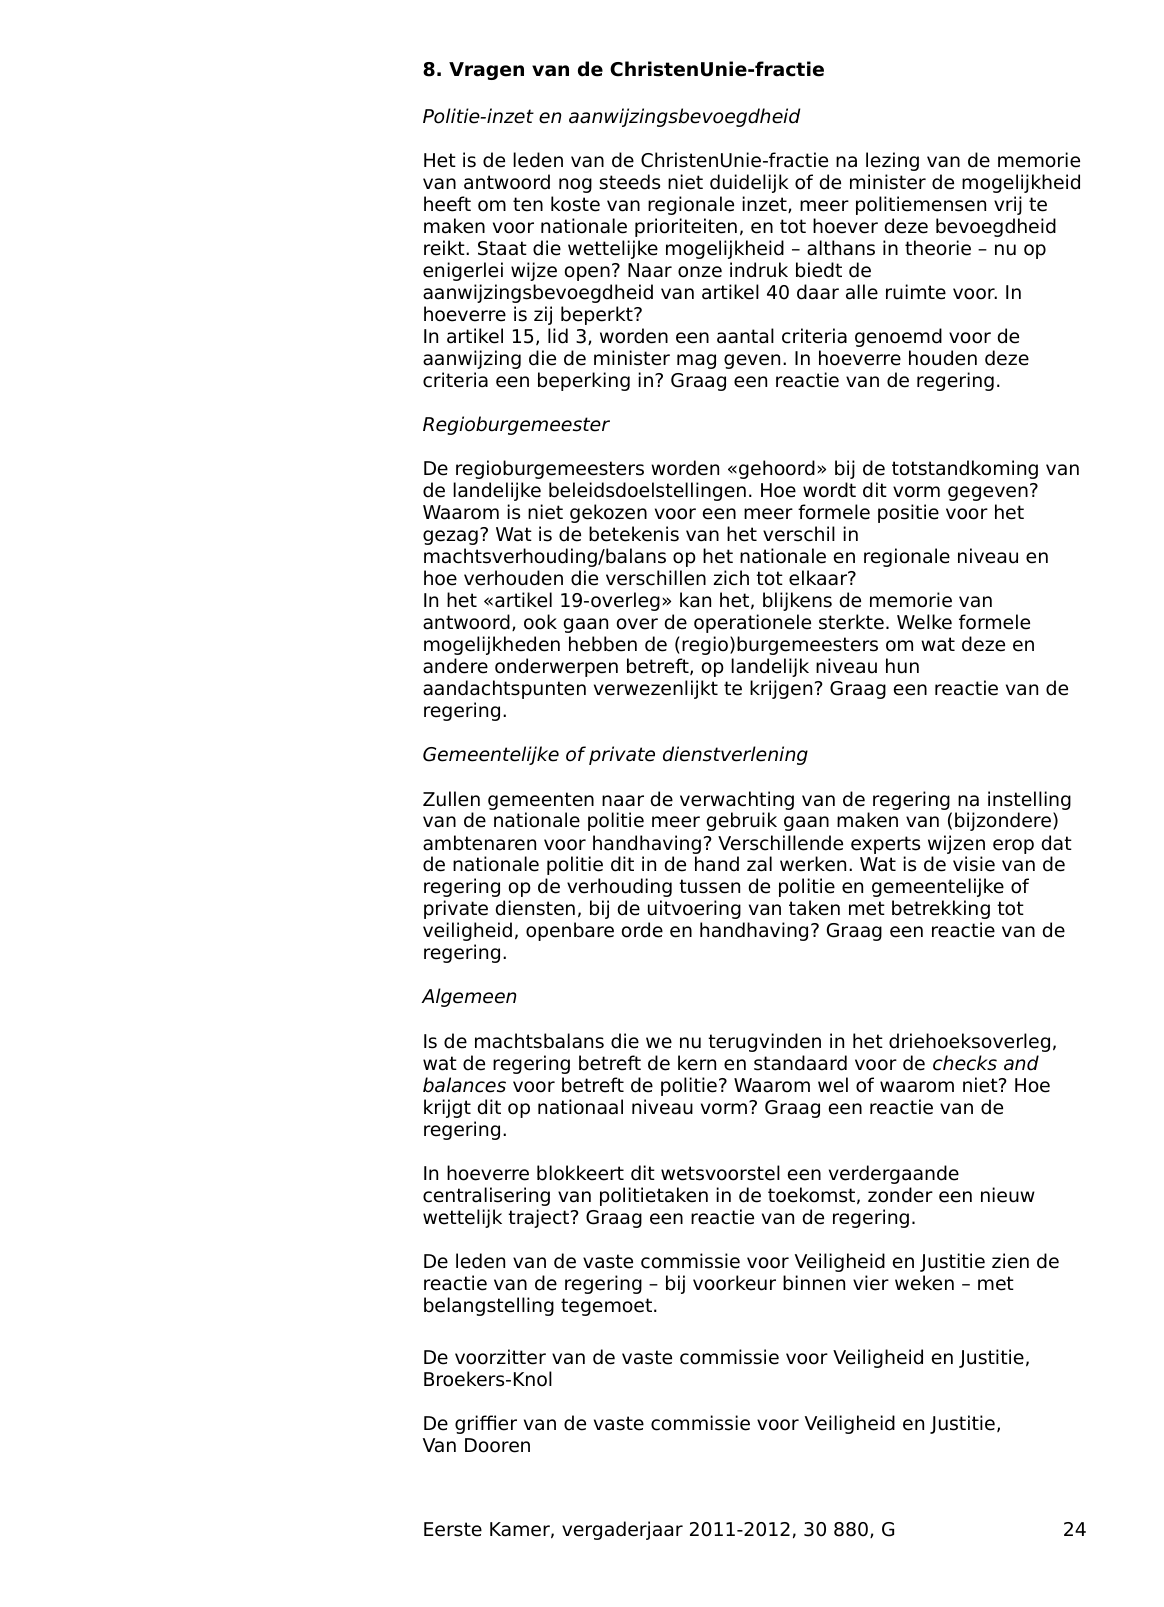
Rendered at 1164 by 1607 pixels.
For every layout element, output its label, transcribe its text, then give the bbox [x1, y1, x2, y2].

text Is de machtsbalans die we nu terugvinden in het driehoeksoverleg, wat de regering betreft de kern en standaard voor de checks and balances voor betreft de politie? Waarom wel of waarom niet? Hoe krijgt dit op nationaal niveau vorm? Graag een reactie van de regering. [422, 1031, 1087, 1141]
subtitle 8. Vragen van de ChristenUnie-fractie [422, 59, 1087, 81]
text In hoeverre blokkeert dit wetsvoorstel een verdergaande centralisering van politietaken in de toekomst, zonder een nieuw wettelijk traject? Graag een reactie van de regering. [422, 1163, 1087, 1229]
text De regioburgemeesters worden «gehoord» bij de totstandkoming van de landelijke beleidsdoelstellingen. Hoe wordt dit vorm gegeven? Waarom is niet gekozen voor een meer formele positie voor het gezag? Wat is de betekenis van het verschil in machtsverhouding/balans op het nationale en regionale niveau en hoe verhouden die verschillen zich tot elkaar? [422, 458, 1087, 590]
subtitle Gemeentelijke of private dienstverlening [422, 744, 1087, 766]
subtitle Politie-inzet en aanwijzingsbevoegdheid [422, 106, 1087, 128]
text In het «artikel 19-overleg» kan het, blijkens de memorie van antwoord, ook gaan over de operationele sterkte. Welke formele mogelijkheden hebben de (regio)burgemeesters om wat deze en andere onderwerpen betreft, op landelijk niveau hun aandachtspunten verwezenlijkt te krijgen? Graag een reactie van de regering. [422, 590, 1087, 722]
text Zullen gemeenten naar de verwachting van de regering na instelling van de nationale politie meer gebruik gaan maken van (bijzondere) ambtenaren voor handhaving? Verschillende experts wijzen erop dat de nationale politie dit in de hand zal werken. Wat is de visie van de regering op de verhouding tussen de politie en gemeentelijke of private diensten, bij de uitvoering van taken met betrekking tot veiligheid, openbare orde en handhaving? Graag een reactie van de regering. [422, 788, 1087, 964]
text De leden van de vaste commissie voor Veiligheid en Justitie zien de reactie van de regering – bij voorkeur binnen vier weken – met belangstelling tegemoet. [422, 1251, 1087, 1317]
subtitle Algemeen [422, 986, 1087, 1008]
text Het is de leden van de ChristenUnie-fractie na lezing van de memorie van antwoord nog steeds niet duidelijk of de minister de mogelijkheid heeft om ten koste van regionale inzet, meer politiemensen vrij te maken voor nationale prioriteiten, en tot hoever deze bevoegdheid reikt. Staat die wettelijke mogelijkheid – althans in theorie – nu op enigerlei wijze open? Naar onze indruk biedt de aanwijzingsbevoegdheid van artikel 40 daar alle ruimte voor. In hoeverre is zij beperkt? [422, 150, 1087, 326]
text De voorzitter van de vaste commissie voor Veiligheid en Justitie, Broekers-Knol [422, 1347, 1087, 1391]
subtitle Regioburgemeester [422, 414, 1087, 436]
text De griffier van de vaste commissie voor Veiligheid en Justitie, Van Dooren [422, 1413, 1087, 1457]
text In artikel 15, lid 3, worden een aantal criteria genoemd voor de aanwijzing die de minister mag geven. In hoeverre houden deze criteria een beperking in? Graag een reactie van de regering. [422, 326, 1087, 392]
